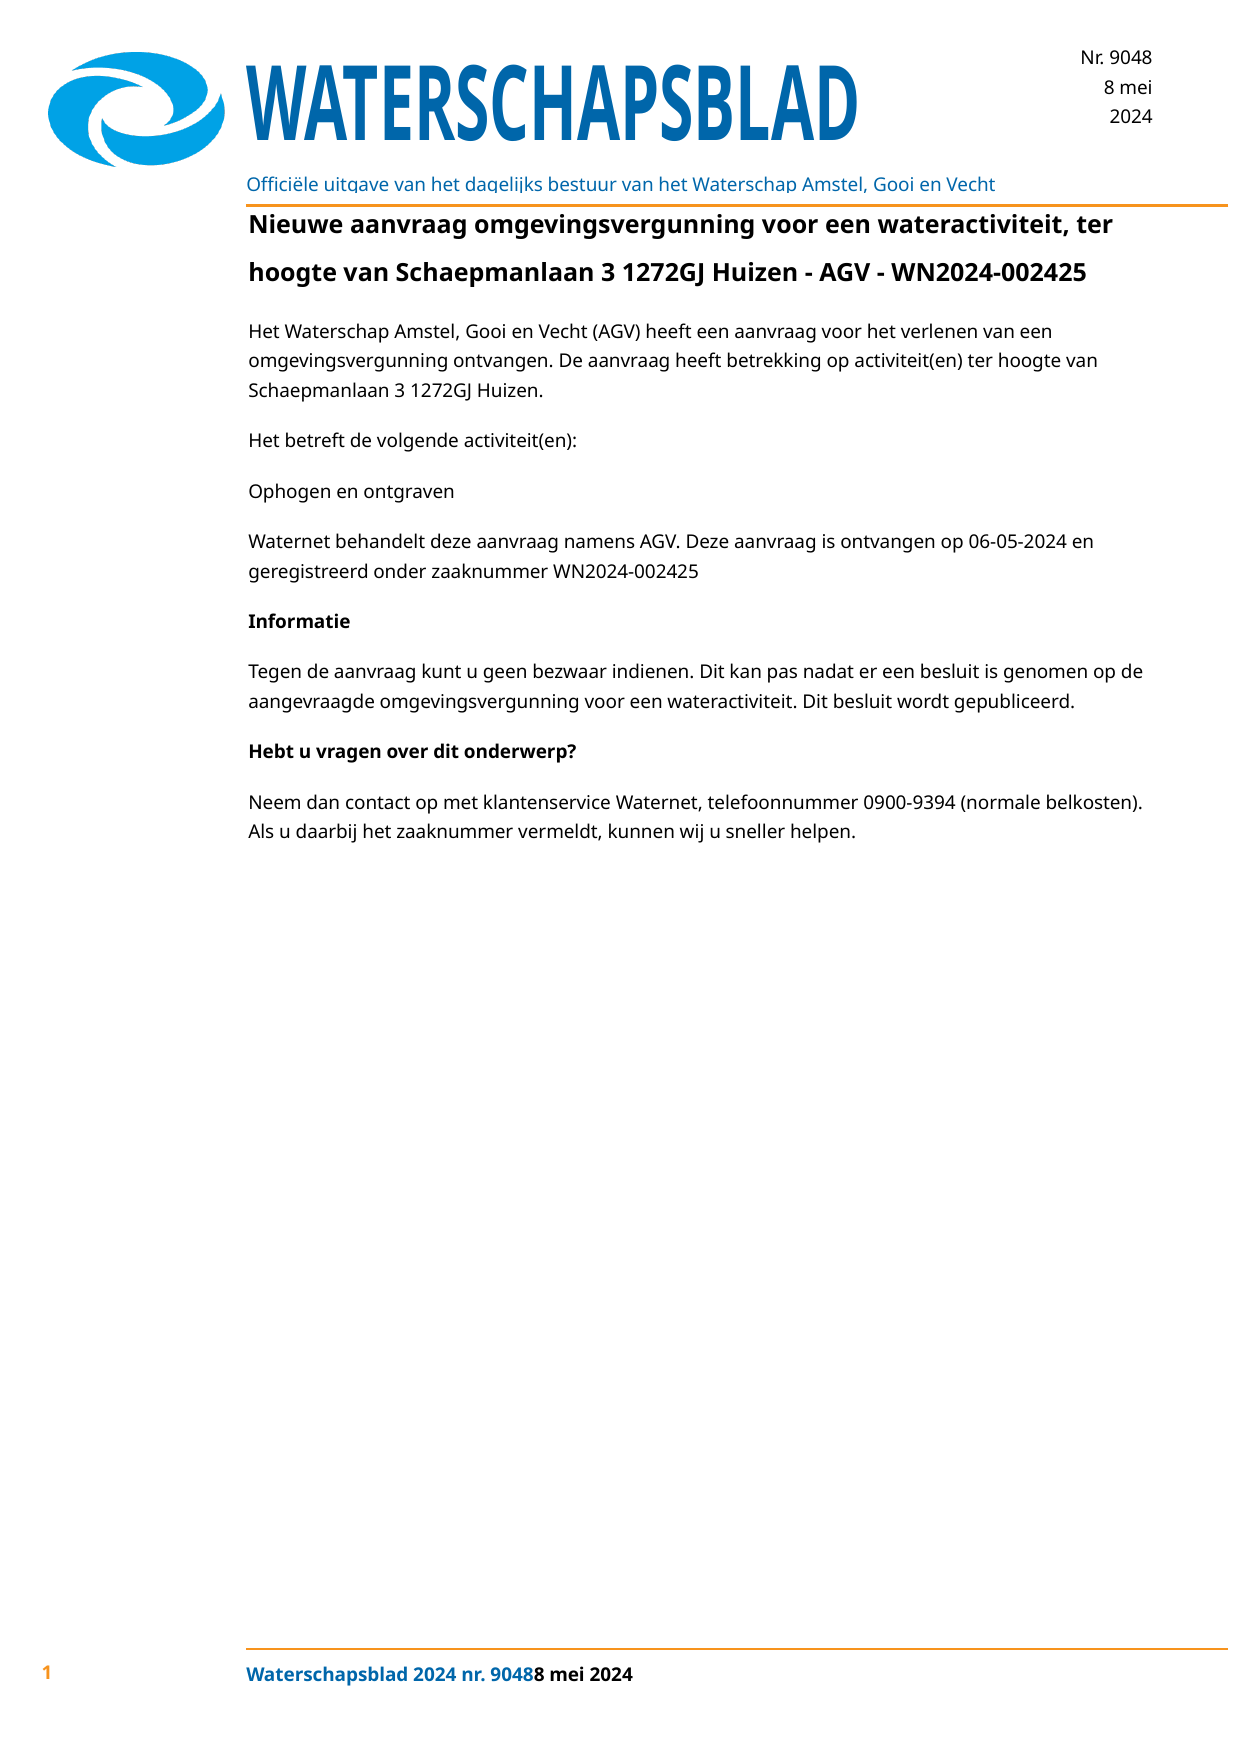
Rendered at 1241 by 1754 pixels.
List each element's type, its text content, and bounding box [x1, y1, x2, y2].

text Neem dan contact op met klantenservice Waternet, telefoonnummer 0900-9394 (normale belkosten). Als u daarbij het zaaknummer vermeldt, kunnen wij u sneller helpen. [248, 789, 1152, 844]
text Nieuwe aanvraag omgevingsvergunning voor een wateractiviteit, ter hoogte van Schaepmanlaan 3 1272GJ Huizen - AGV - WN2024-002425 [248, 207, 1152, 288]
text Het betreft de volgende activiteit(en): [248, 427, 1152, 453]
text Waternet behandelt deze aanvraag namens AGV. Deze aanvraag is ontvangen op 06-05-2024 en geregistreerd onder zaaknummer WN2024-002425 [248, 528, 1152, 584]
picture [41, 47, 231, 172]
text Ophogen en ontgraven [248, 478, 1152, 504]
text Hebt u vragen over dit onderwerp? [248, 739, 1152, 764]
text Tegen de aanvraag kunt u geen bezwaar indienen. Dit kan pas nadat er een besluit is genomen op de aangevraagde omgevingsvergunning voor een wateractiviteit. Dit besluit wordt gepubliceerd. [248, 659, 1152, 714]
text Informatie [248, 608, 1152, 634]
text Het Waterschap Amstel, Gooi en Vecht (AGV) heeft een aanvraag voor het verlenen van een omgevingsvergunning ontvangen. De aanvraag heeft betrekking op activiteit(en) ter hoogte van Schaepmanlaan 3 1272GJ Huizen. [248, 318, 1152, 403]
